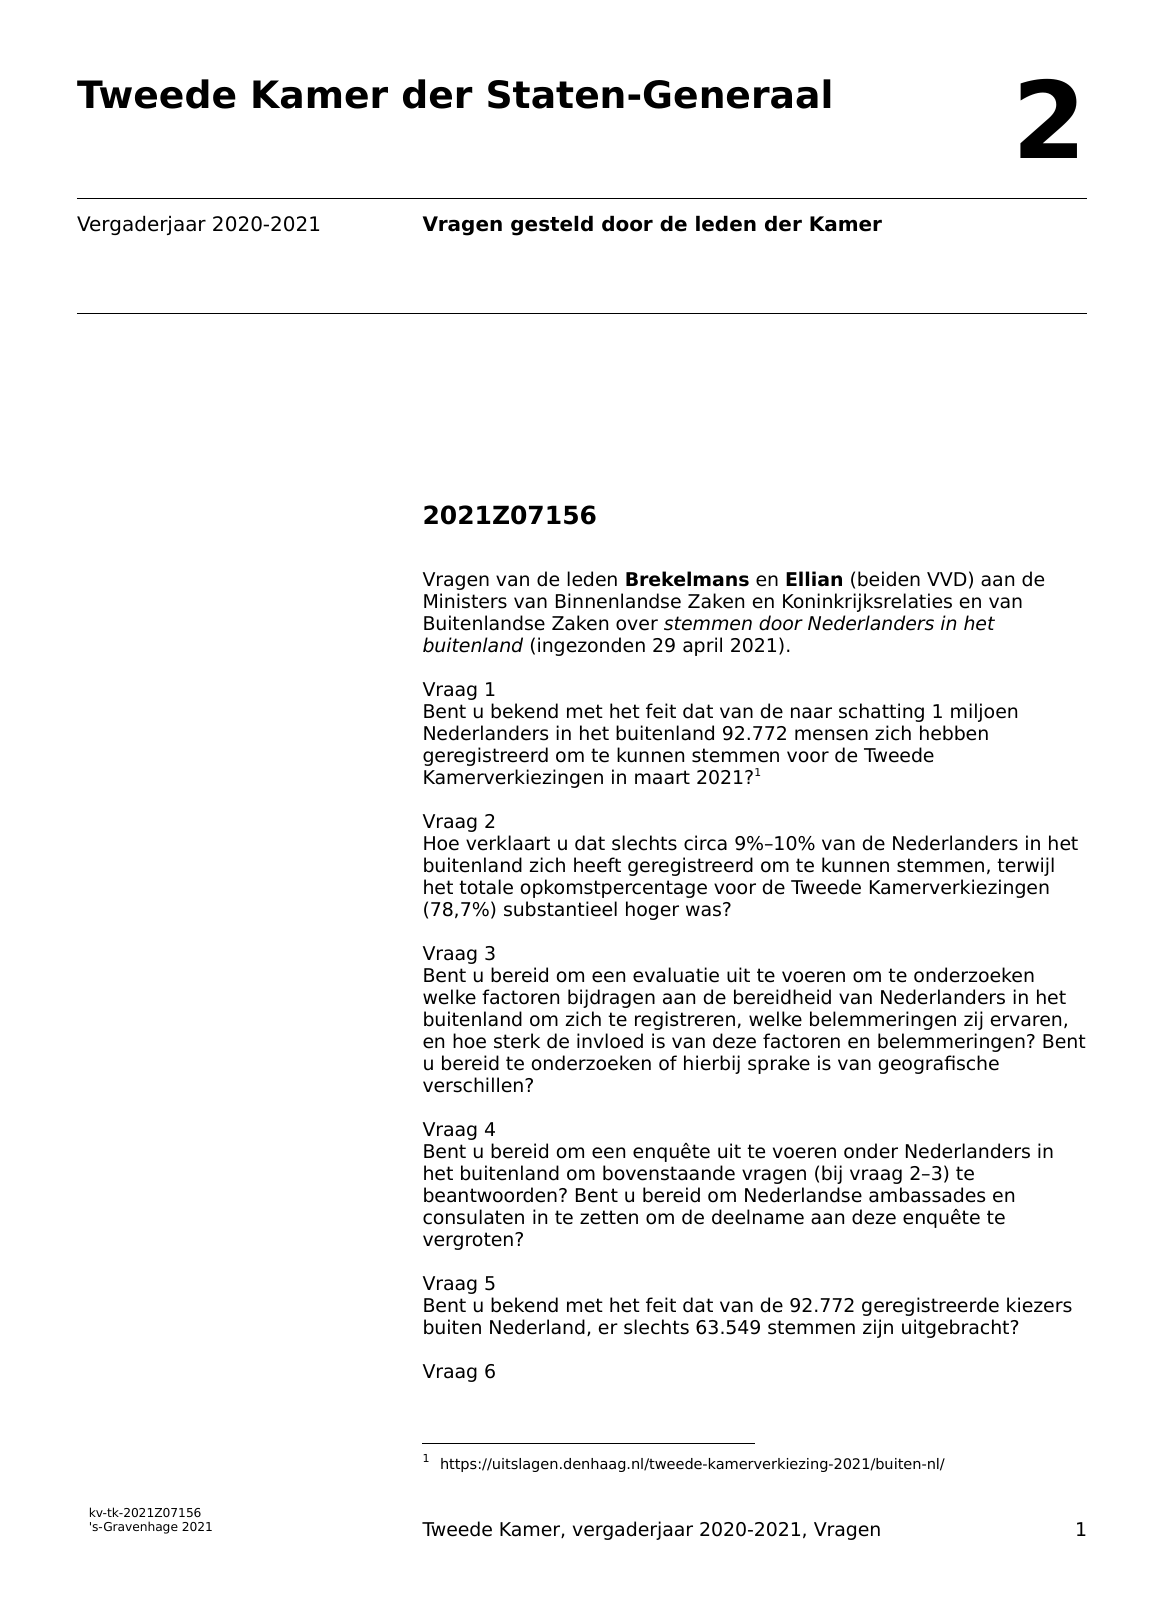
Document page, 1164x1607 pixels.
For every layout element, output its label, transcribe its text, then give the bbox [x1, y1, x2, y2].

text Vraag 5 [422, 1273, 1087, 1295]
text Vragen van de leden Brekelmans en Ellian (beiden VVD) aan de Ministers van Binnenlandse Zaken en Koninkrijksrelaties en van Buitenlandse Zaken over stemmen door Nederlanders in het buitenland (ingezonden 29 april 2021). [422, 569, 1087, 657]
text Bent u bereid om een enquête uit te voeren onder Nederlanders in het buitenland om bovenstaande vragen (bij vraag 2–3) te beantwoorden? Bent u bereid om Nederlandse ambassades en consulaten in te zetten om de deelname aan deze enquête te vergroten? [422, 1141, 1087, 1251]
text Vraag 6 [422, 1361, 1087, 1383]
text 2021Z07156 [422, 501, 1087, 531]
text Bent u bekend met het feit dat van de naar schatting 1 miljoen Nederlanders in het buitenland 92.772 mensen zich hebben geregistreerd om te kunnen stemmen voor de Tweede Kamerverkiezingen in maart 2021? [422, 701, 1087, 789]
text Bent u bekend met het feit dat van de 92.772 geregistreerde kiezers buiten Nederland, er slechts 63.549 stemmen zijn uitgebracht? [422, 1295, 1087, 1339]
text kv-tk-2021Z07156 [88, 1506, 323, 1520]
text Bent u bereid om een evaluatie uit te voeren om te onderzoeken welke factoren bijdragen aan de bereidheid van Nederlanders in het buitenland om zich te registreren, welke belemmeringen zij ervaren, en hoe sterk de invloed is van deze factoren en belemmeringen? Bent u bereid te onderzoeken of hierbij sprake is van geografische verschillen? [422, 965, 1087, 1097]
table_cell Vragen gesteld door de leden der Kamer [422, 199, 1087, 313]
table_header 2 [886, 59, 1087, 198]
text Vraag 4 [422, 1119, 1087, 1141]
text Vraag 1 [422, 679, 1087, 701]
text Vraag 2 [422, 811, 1087, 833]
text https://uitslagen.denhaag.nl/tweede-kamerverkiezing-2021/buiten-nl/ [422, 1452, 1087, 1474]
text Hoe verklaart u dat slechts circa 9%–10% van de Nederlanders in het buitenland zich heeft geregistreerd om te kunnen stemmen, terwijl het totale opkomstpercentage voor de Tweede Kamerverkiezingen (78,7%) substantieel hoger was? [422, 833, 1087, 921]
text Vraag 3 [422, 943, 1087, 965]
text 's-Gravenhage 2021 [88, 1520, 323, 1534]
table_cell Vergaderjaar 2020-2021 [77, 199, 422, 313]
table_header Tweede Kamer der Staten-Generaal [77, 59, 886, 198]
